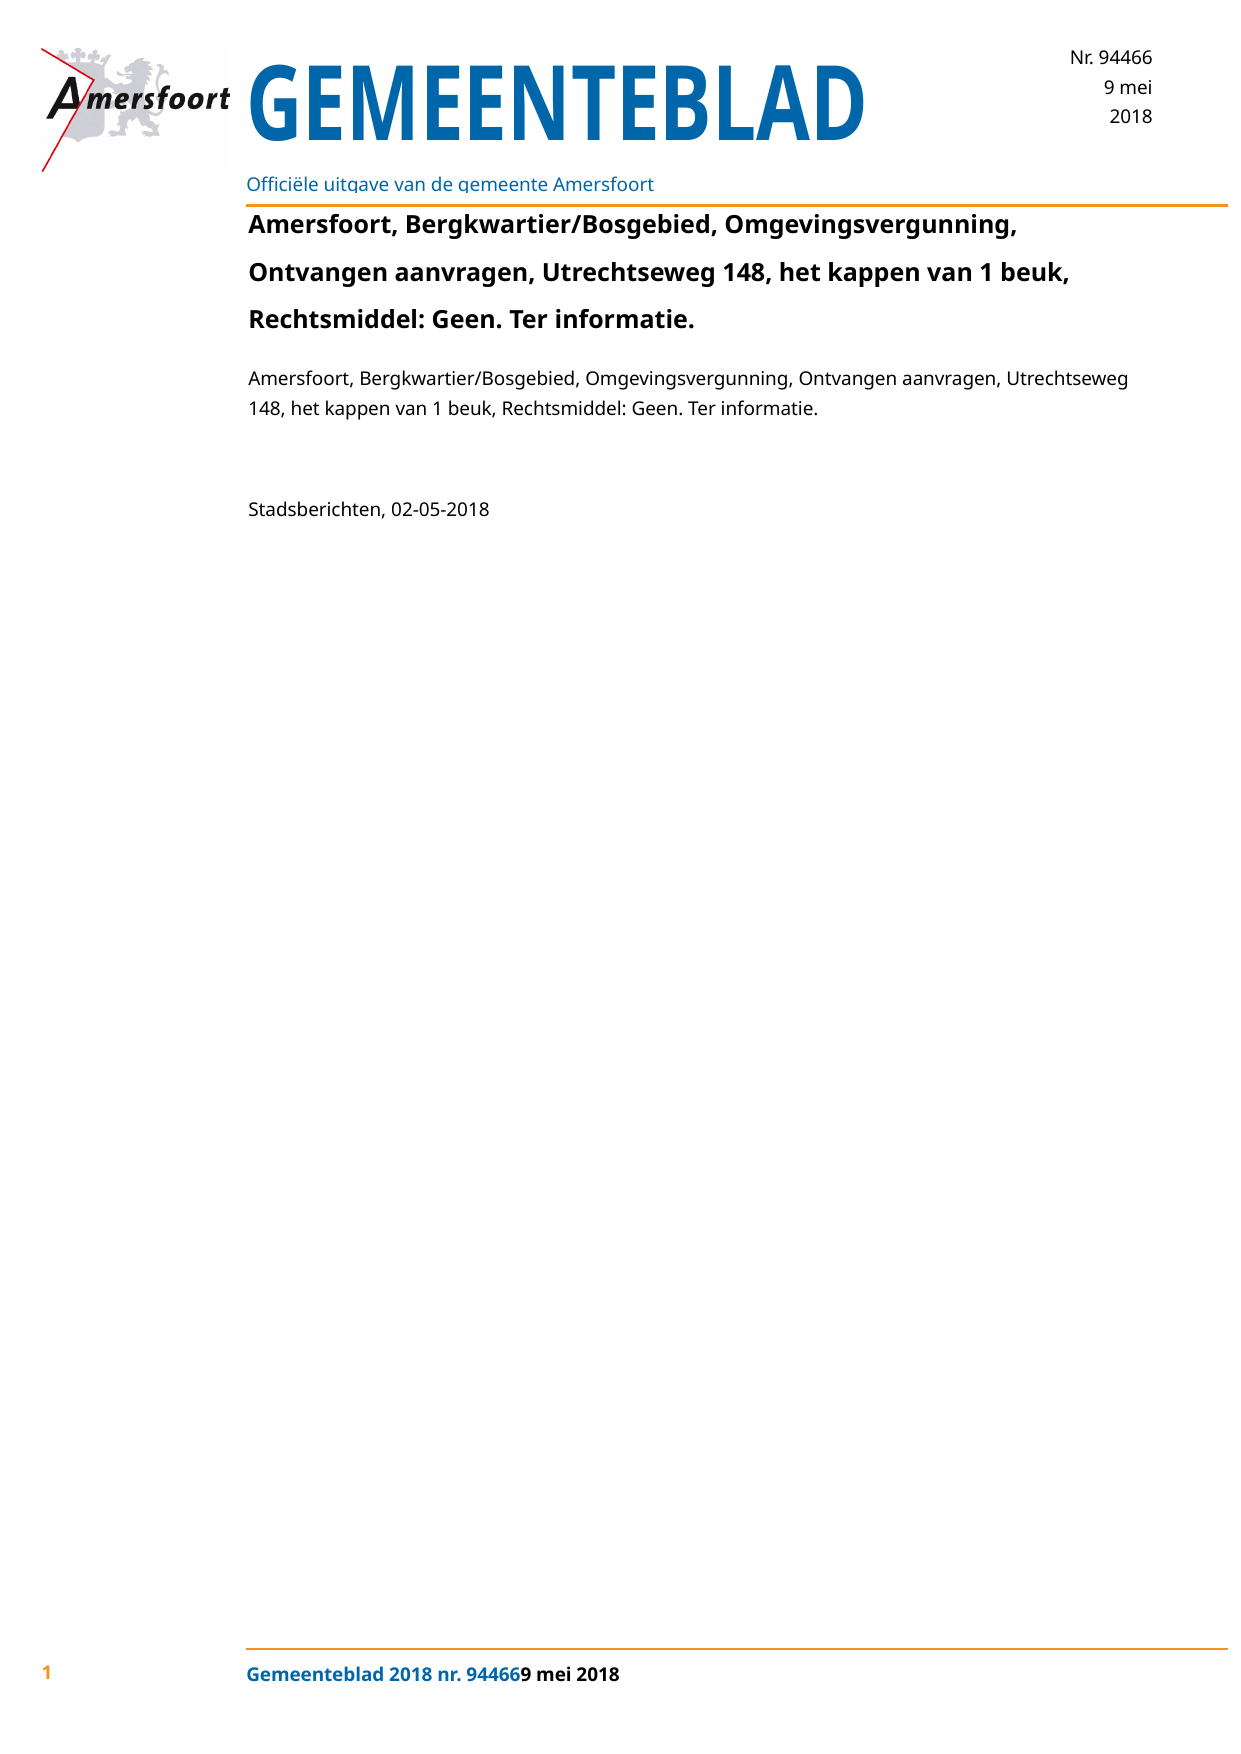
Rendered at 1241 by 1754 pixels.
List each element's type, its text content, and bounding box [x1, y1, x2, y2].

text Stadsberichten, 02-05-2018 [248, 496, 1152, 522]
text Amersfoort, Bergkwartier/Bosgebied, Omgevingsvergunning, Ontvangen aanvragen, Utrechtseweg 148, het kappen van 1 beuk, Rechtsmiddel: Geen. Ter informatie. [248, 366, 1152, 421]
text Amersfoort, Bergkwartier/Bosgebied, Omgevingsvergunning, Ontvangen aanvragen, Utrechtseweg 148, het kappen van 1 beuk, Rechtsmiddel: Geen. Ter informatie. [248, 207, 1152, 336]
picture [41, 47, 231, 172]
